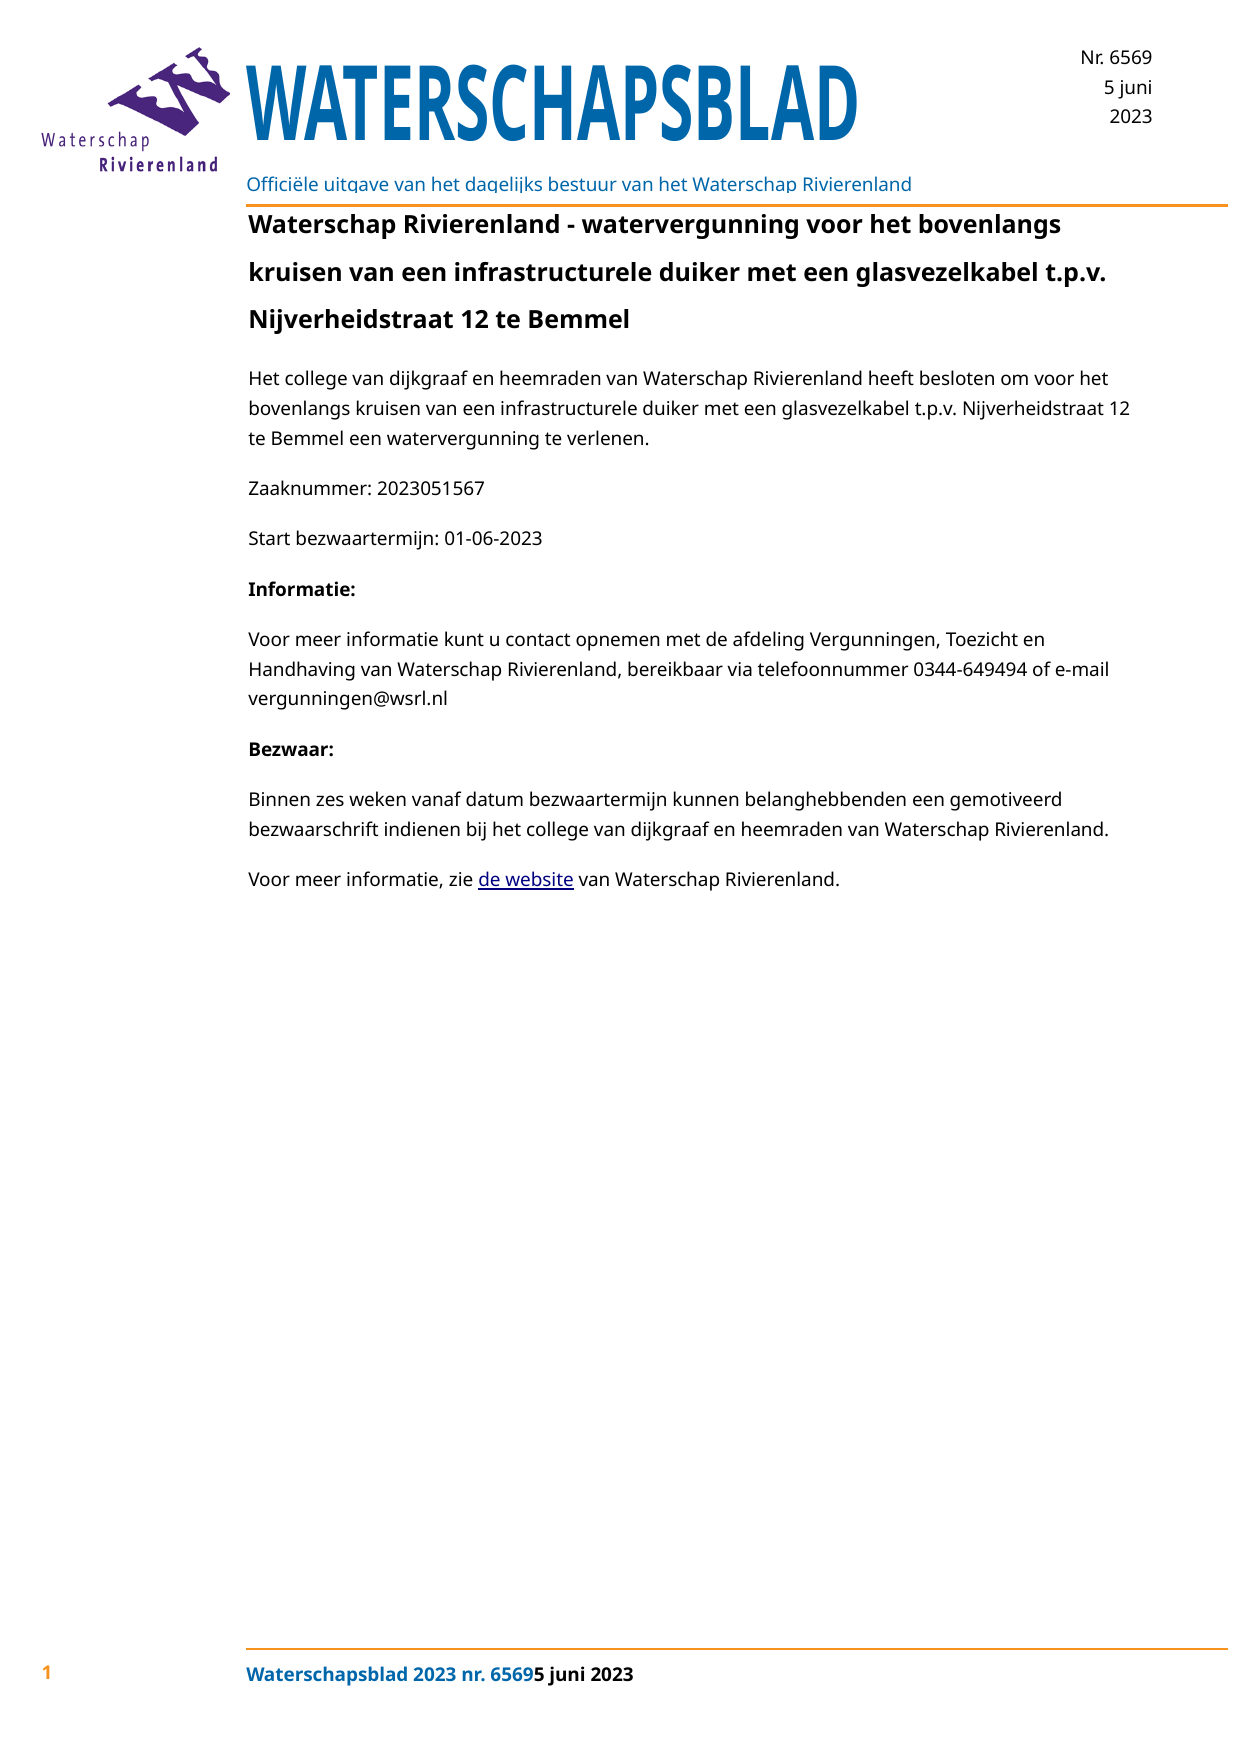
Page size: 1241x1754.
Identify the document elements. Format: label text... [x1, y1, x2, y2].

text Informatie: [248, 576, 1152, 602]
text Voor meer informatie, zie de website van Waterschap Rivierenland. [248, 866, 1152, 892]
text Voor meer informatie kunt u contact opnemen met de afdeling Vergunningen, Toezicht en Handhaving van Waterschap Rivierenland, bereikbaar via telefoonnummer 0344-649494 of e-mail vergunningen@wsrl.nl [248, 626, 1152, 711]
text Zaaknummer: 2023051567 [248, 475, 1152, 501]
text Binnen zes weken vanaf datum bezwaartermijn kunnen belanghebbenden een gemotiveerd bezwaarschrift indienen bij het college van dijkgraaf en heemraden van Waterschap Rivierenland. [248, 786, 1152, 842]
text Het college van dijkgraaf en heemraden van Waterschap Rivierenland heeft besloten om voor het bovenlangs kruisen van een infrastructurele duiker met een glasvezelkabel t.p.v. Nijverheidstraat 12 te Bemmel een watervergunning te verlenen. [248, 366, 1152, 450]
picture [41, 47, 231, 172]
text Start bezwaartermijn: 01-06-2023 [248, 526, 1152, 551]
text Waterschap Rivierenland - watervergunning voor het bovenlangs kruisen van een infrastructurele duiker met een glasvezelkabel t.p.v. Nijverheidstraat 12 te Bemmel [248, 207, 1152, 336]
text Bezwaar: [248, 736, 1152, 762]
